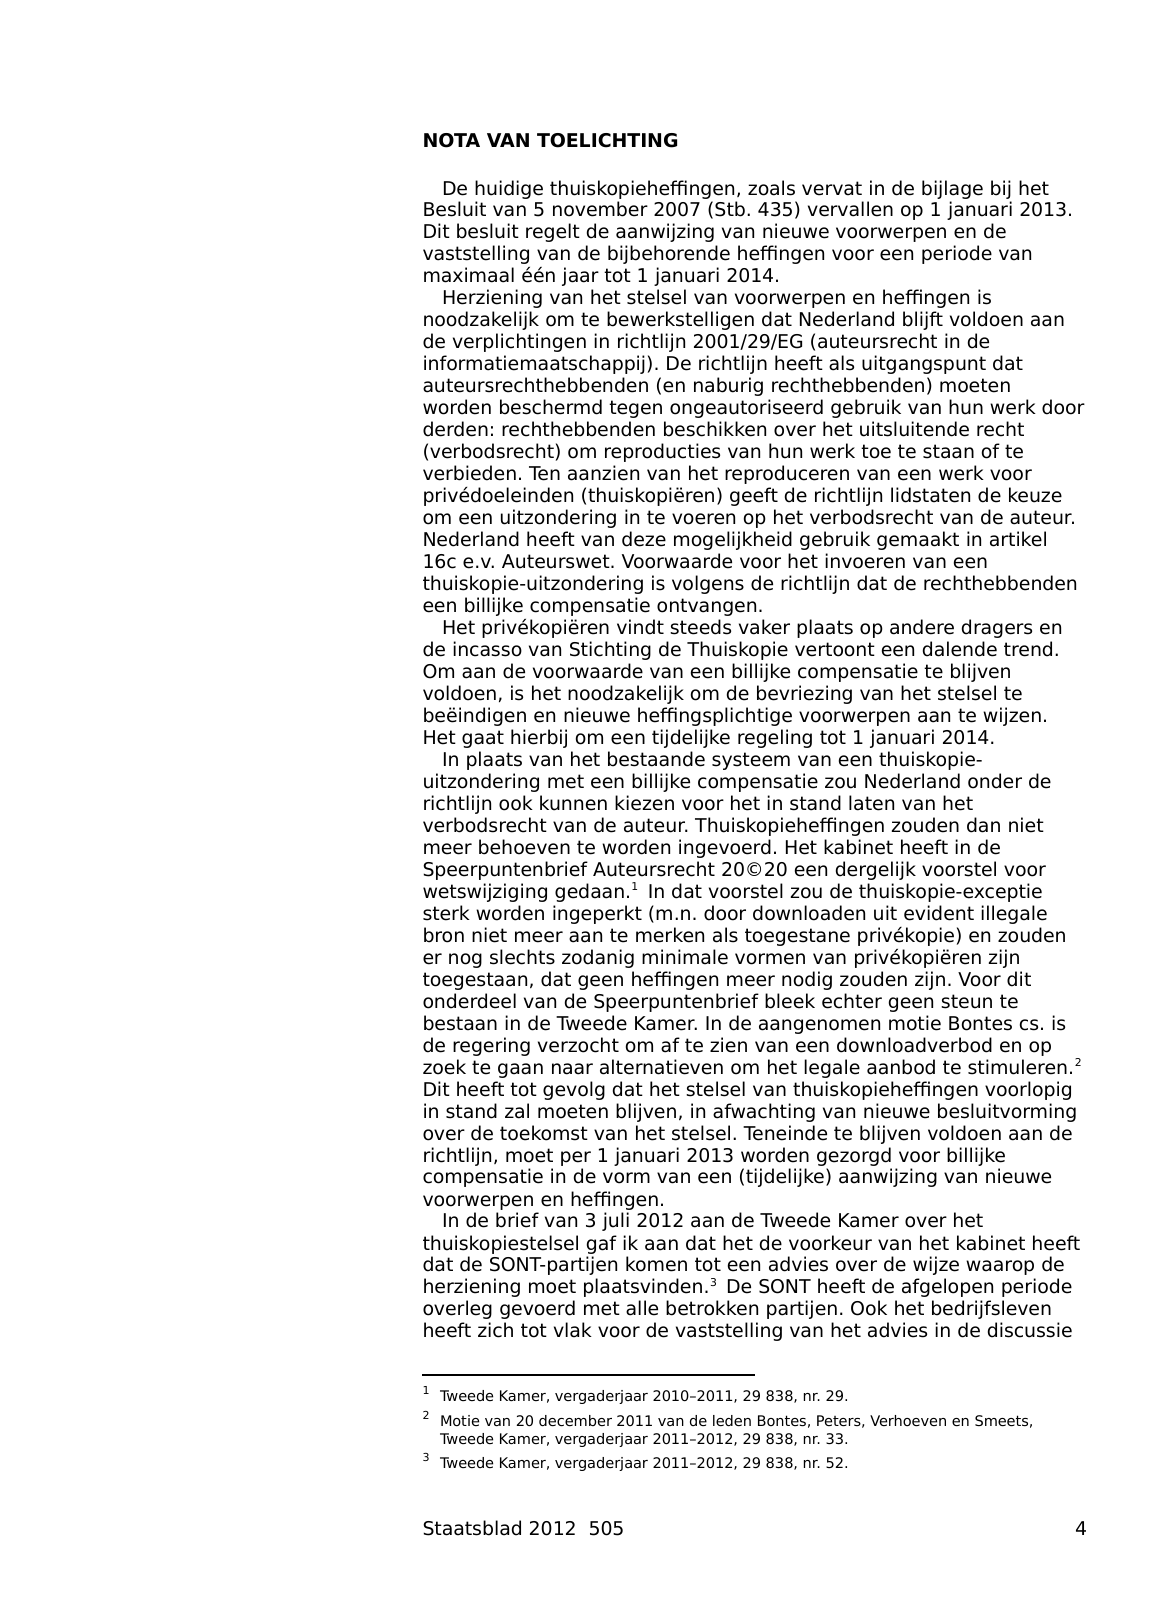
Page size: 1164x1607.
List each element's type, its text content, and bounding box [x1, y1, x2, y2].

text De huidige thuiskopieheffingen, zoals vervat in de bijlage bij het Besluit van 5 november 2007 (Stb. 435) vervallen op 1 januari 2013. Dit besluit regelt de aanwijzing van nieuwe voorwerpen en de vaststelling van de bijbehorende heffingen voor een periode van maximaal één jaar tot 1 januari 2014. [422, 177, 1087, 287]
text Herziening van het stelsel van voorwerpen en heffingen is noodzakelijk om te bewerkstelligen dat Nederland blijft voldoen aan de verplichtingen in richtlijn 2001/29/EG (auteursrecht in de informatiemaatschappij). De richtlijn heeft als uitgangspunt dat auteursrechthebbenden (en naburig rechthebbenden) moeten worden beschermd tegen ongeautoriseerd gebruik van hun werk door derden: rechthebbenden beschikken over het uitsluitende recht (verbodsrecht) om reproducties van hun werk toe te staan of te verbieden. Ten aanzien van het reproduceren van een werk voor privédoeleinden (thuiskopiëren) geeft de richtlijn lidstaten de keuze om een uitzondering in te voeren op het verbodsrecht van de auteur. Nederland heeft van deze mogelijkheid gebruik gemaakt in artikel 16c e.v. Auteurswet. Voorwaarde voor het invoeren van een thuiskopie-uitzondering is volgens de richtlijn dat de rechthebbenden een billijke compensatie ontvangen. [422, 287, 1087, 617]
text Motie van 20 december 2011 van de leden Bontes, Peters, Verhoeven en Smeets, Tweede Kamer, vergaderjaar 2011–2012, 29 838, nr. 33. [422, 1409, 1087, 1448]
text Het privékopiëren vindt steeds vaker plaats op andere dragers en de incasso van Stichting de Thuiskopie vertoont een dalende trend. Om aan de voorwaarde van een billijke compensatie te blijven voldoen, is het noodzakelijk om de bevriezing van het stelsel te beëindigen en nieuwe heffingsplichtige voorwerpen aan te wijzen. Het gaat hierbij om een tijdelijke regeling tot 1 januari 2014. [422, 617, 1087, 749]
text In plaats van het bestaande systeem van een thuiskopie-uitzondering met een billijke compensatie zou Nederland onder de richtlijn ook kunnen kiezen voor het in stand laten van het verbodsrecht van de auteur. Thuiskopieheffingen zouden dan niet meer behoeven te worden ingevoerd. Het kabinet heeft in de Speerpuntenbrief Auteursrecht 20©20 een dergelijk voorstel voor wetswijziging gedaan. In dat voorstel zou de thuiskopie-exceptie sterk worden ingeperkt (m.n. door downloaden uit evident illegale bron niet meer aan te merken als toegestane privékopie) en zouden er nog slechts zodanig minimale vormen van privékopiëren zijn toegestaan, dat geen heffingen meer nodig zouden zijn. Voor dit onderdeel van de Speerpuntenbrief bleek echter geen steun te bestaan in de Tweede Kamer. In de aangenomen motie Bontes cs. is de regering verzocht om af te zien van een downloadverbod en op zoek te gaan naar alternatieven om het legale aanbod te stimuleren. Dit heeft tot gevolg dat het stelsel van thuiskopieheffingen voorlopig in stand zal moeten blijven, in afwachting van nieuwe besluitvorming over de toekomst van het stelsel. Teneinde te blijven voldoen aan de richtlijn, moet per 1 januari 2013 worden gezorgd voor billijke compensatie in de vorm van een (tijdelijke) aanwijzing van nieuwe voorwerpen en heffingen. [422, 749, 1087, 1210]
text Tweede Kamer, vergaderjaar 2011–2012, 29 838, nr. 52. [422, 1451, 1087, 1473]
text Tweede Kamer, vergaderjaar 2010–2011, 29 838, nr. 29. [422, 1384, 1087, 1406]
subtitle NOTA VAN TOELICHTING [422, 130, 1087, 152]
text In de brief van 3 juli 2012 aan de Tweede Kamer over het thuiskopiestelsel gaf ik aan dat het de voorkeur van het kabinet heeft dat de SONT-partijen komen tot een advies over de wijze waarop de herziening moet plaatsvinden. De SONT heeft de afgelopen periode overleg gevoerd met alle betrokken partijen. Ook het bedrijfsleven heeft zich tot vlak voor de vaststelling van het advies in de discussie [422, 1210, 1087, 1342]
